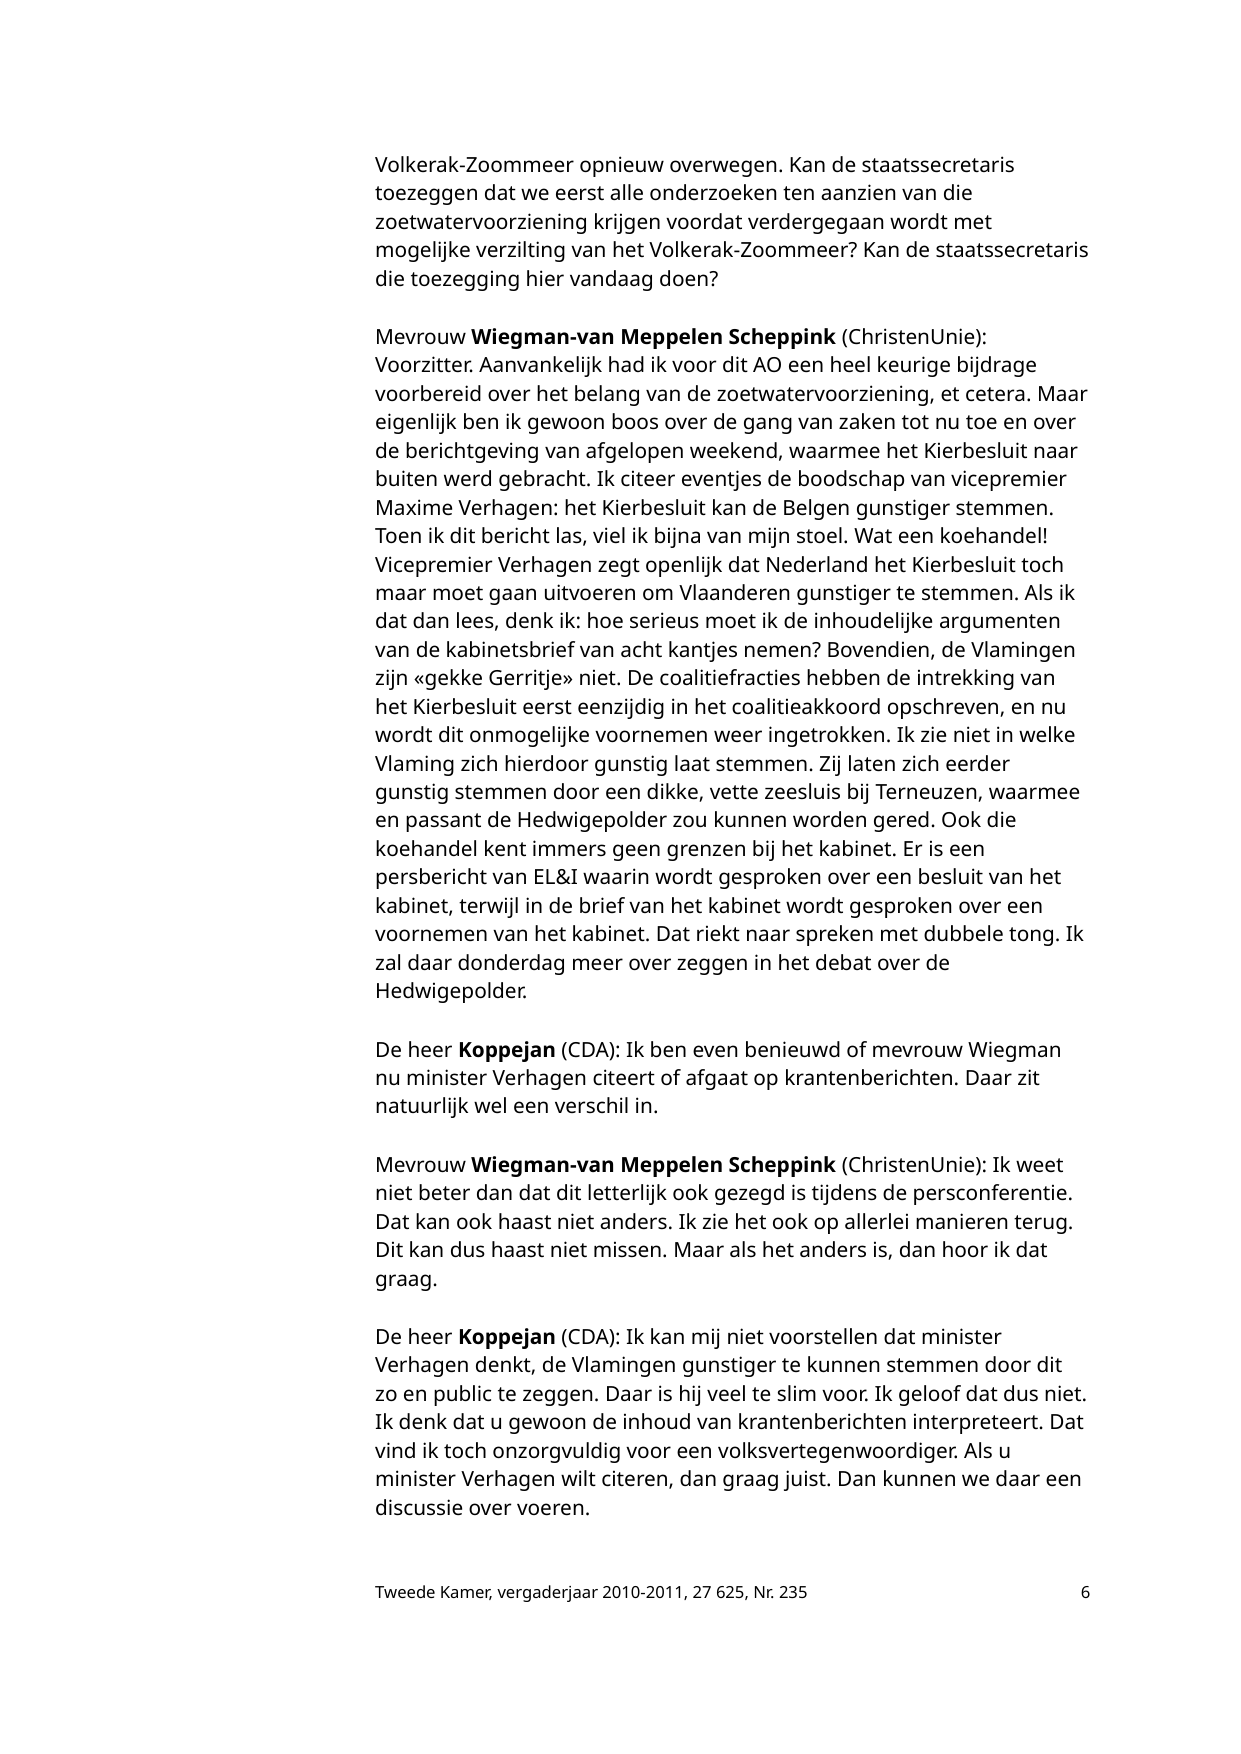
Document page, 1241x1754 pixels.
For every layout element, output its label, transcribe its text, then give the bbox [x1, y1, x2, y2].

text De heer Koppejan (CDA): Ik ben even benieuwd of mevrouw Wiegman nu minister Verhagen citeert of afgaat op krantenberichten. Daar zit natuurlijk wel een verschil in. [375, 1035, 1090, 1120]
text Volkerak-Zoommeer opnieuw overwegen. Kan de staatssecretaris toezeggen dat we eerst alle onderzoeken ten aanzien van die zoetwatervoorziening krijgen voordat verdergegaan wordt met mogelijke verzilting van het Volkerak-Zoommeer? Kan de staatssecretaris die toezegging hier vandaag doen? [375, 150, 1090, 292]
text Mevrouw Wiegman-van Meppelen Scheppink (ChristenUnie): Voorzitter. Aanvankelijk had ik voor dit AO een heel keurige bijdrage voorbereid over het belang van de zoetwatervoorziening, et cetera. Maar eigenlijk ben ik gewoon boos over de gang van zaken tot nu toe en over de berichtgeving van afgelopen weekend, waarmee het Kierbesluit naar buiten werd gebracht. Ik citeer eventjes de boodschap van vicepremier Maxime Verhagen: het Kierbesluit kan de Belgen gunstiger stemmen. Toen ik dit bericht las, viel ik bijna van mijn stoel. Wat een koehandel! Vicepremier Verhagen zegt openlijk dat Nederland het Kierbesluit toch maar moet gaan uitvoeren om Vlaanderen gunstiger te stemmen. Als ik dat dan lees, denk ik: hoe serieus moet ik de inhoudelijke argumenten van de kabinetsbrief van acht kantjes nemen? Bovendien, de Vlamingen zijn «gekke Gerritje» niet. De coalitiefracties hebben de intrekking van het Kierbesluit eerst eenzijdig in het coalitieakkoord opschreven, en nu wordt dit onmogelijke voornemen weer ingetrokken. Ik zie niet in welke Vlaming zich hierdoor gunstig laat stemmen. Zij laten zich eerder gunstig stemmen door een dikke, vette zeesluis bij Terneuzen, waarmee en passant de Hedwigepolder zou kunnen worden gered. Ook die koehandel kent immers geen grenzen bij het kabinet. Er is een persbericht van EL&I waarin wordt gesproken over een besluit van het kabinet, terwijl in de brief van het kabinet wordt gesproken over een voornemen van het kabinet. Dat riekt naar spreken met dubbele tong. Ik zal daar donderdag meer over zeggen in het debat over de Hedwigepolder. [375, 322, 1090, 1005]
text Mevrouw Wiegman-van Meppelen Scheppink (ChristenUnie): Ik weet niet beter dan dat dit letterlijk ook gezegd is tijdens de persconferentie. Dat kan ook haast niet anders. Ik zie het ook op allerlei manieren terug. Dit kan dus haast niet missen. Maar als het anders is, dan hoor ik dat graag. [375, 1150, 1090, 1292]
text De heer Koppejan (CDA): Ik kan mij niet voorstellen dat minister Verhagen denkt, de Vlamingen gunstiger te kunnen stemmen door dit zo en public te zeggen. Daar is hij veel te slim voor. Ik geloof dat dus niet. Ik denk dat u gewoon de inhoud van krantenberichten interpreteert. Dat vind ik toch onzorgvuldig voor een volksvertegenwoordiger. Als u minister Verhagen wilt citeren, dan graag juist. Dan kunnen we daar een discussie over voeren. [375, 1322, 1090, 1521]
